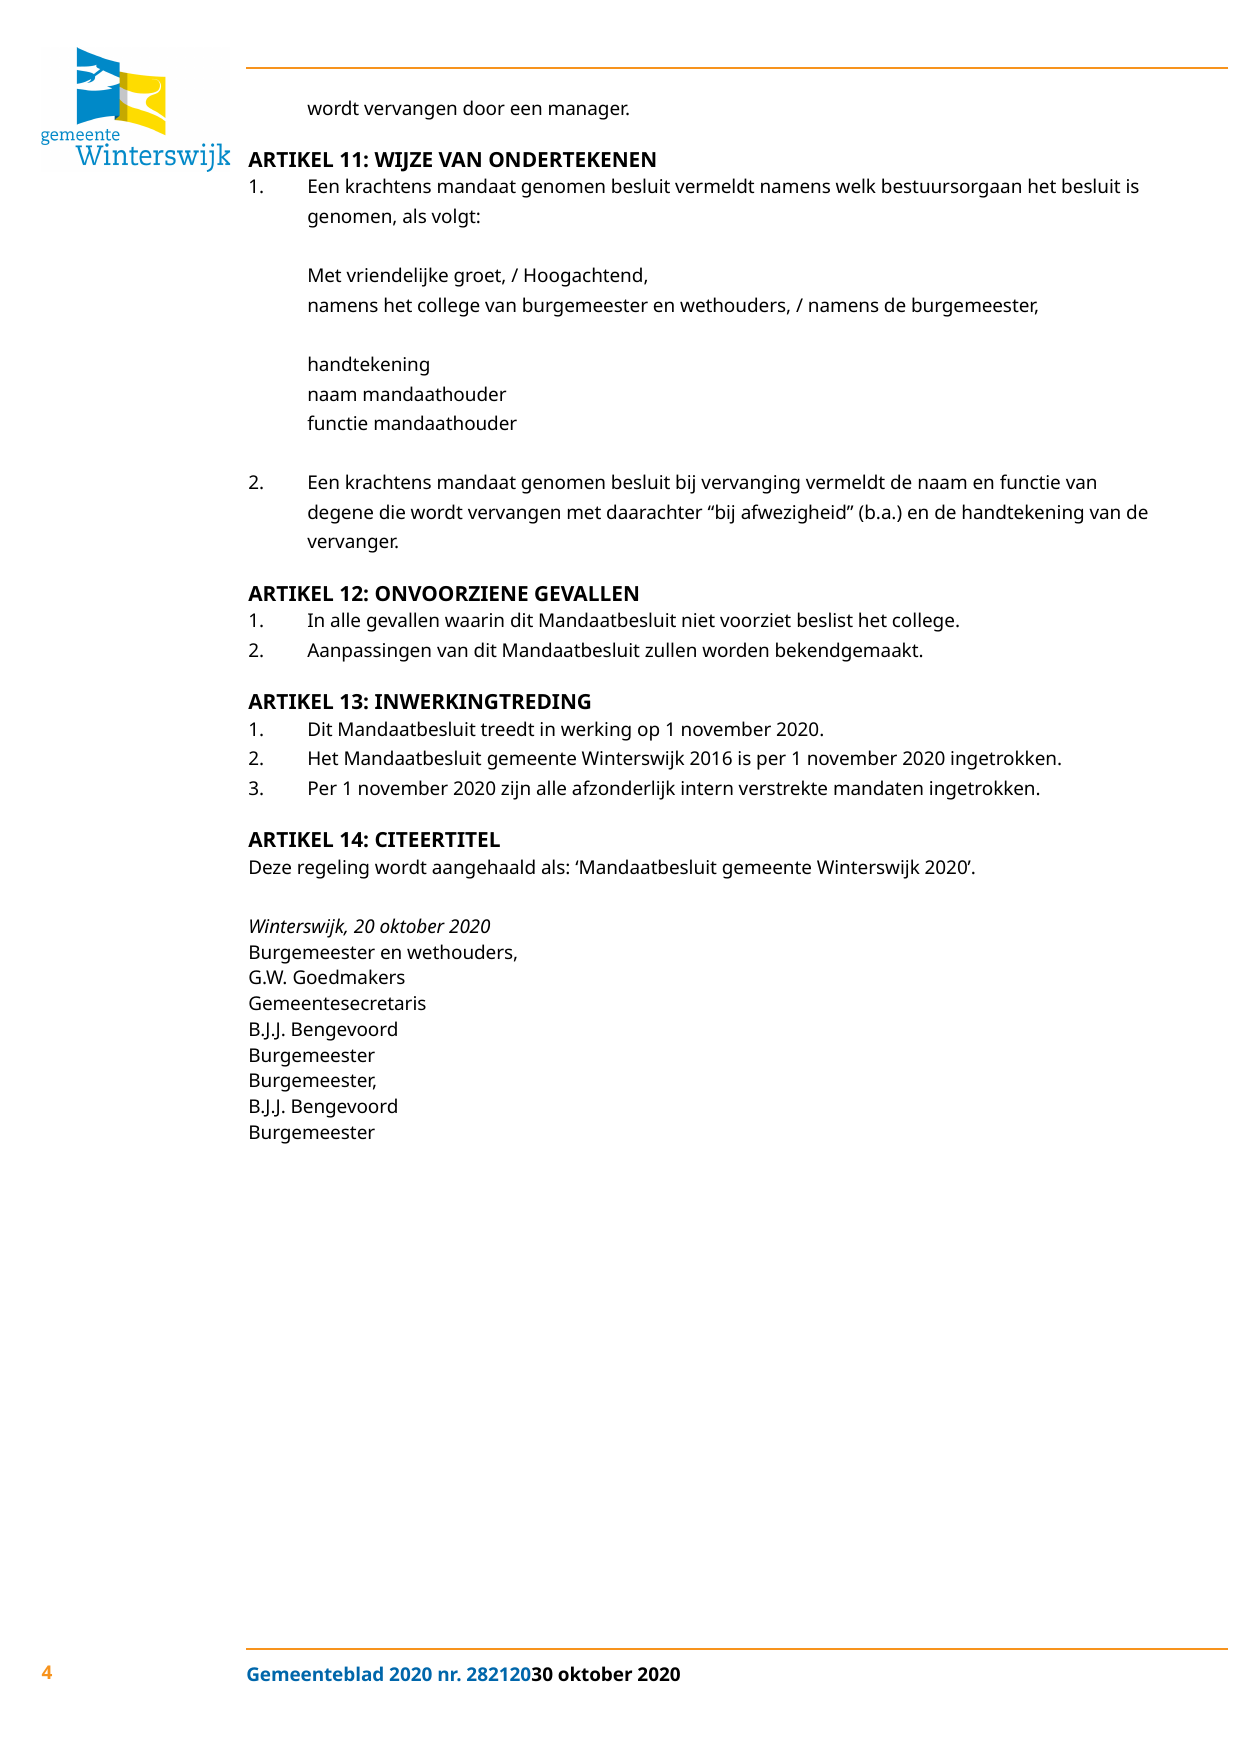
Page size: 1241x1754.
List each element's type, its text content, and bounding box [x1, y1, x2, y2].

list functie mandaathouder [248, 410, 1152, 436]
list Aanpassingen van dit Mandaatbesluit zullen worden bekendgemaakt. [248, 637, 1152, 663]
text Burgemeester [248, 1119, 1152, 1145]
text ARTIKEL 14: CITEERTITEL [248, 826, 1152, 854]
list In alle gevallen waarin dit Mandaatbesluit niet voorziet beslist het college. [248, 607, 1152, 633]
list Met vriendelijke groet, / Hoogachtend, [248, 262, 1152, 288]
text ARTIKEL 12: ONVOORZIENE GEVALLEN [248, 579, 1152, 607]
list wordt vervangen door een manager. [248, 95, 1152, 121]
text Burgemeester, [248, 1067, 1152, 1093]
text B.J.J. Bengevoord [248, 1093, 1152, 1119]
list namens het college van burgemeester en wethouders, / namens de burgemeester, [248, 292, 1152, 318]
text Deze regeling wordt aangehaald als: ‘Mandaatbesluit gemeente Winterswijk 2020’. [248, 854, 1152, 880]
text Burgemeester en wethouders, [248, 939, 1152, 964]
list handtekening [248, 351, 1152, 377]
text Gemeentesecretaris [248, 990, 1152, 1016]
text Winterswijk, 20 oktober 2020 [248, 913, 1152, 939]
list Per 1 november 2020 zijn alle afzonderlijk intern verstrekte mandaten ingetrokken. [248, 775, 1152, 801]
list Dit Mandaatbesluit treedt in werking op 1 november 2020. [248, 716, 1152, 742]
text ARTIKEL 13: INWERKINGTREDING [248, 687, 1152, 716]
list Een krachtens mandaat genomen besluit vermeldt namens welk bestuursorgaan het besluit is genomen, als volgt: [248, 174, 1152, 229]
list naam mandaathouder [248, 381, 1152, 406]
text G.W. Goedmakers [248, 964, 1152, 990]
text B.J.J. Bengevoord [248, 1016, 1152, 1042]
text ARTIKEL 11: WIJZE VAN ONDERTEKENEN [248, 145, 1152, 174]
list Een krachtens mandaat genomen besluit bij vervanging vermeldt de naam en functie van degene die wordt vervangen met daarachter “bij afwezigheid” (b.a.) en de handtekening van de vervanger. [248, 469, 1152, 554]
picture [225, 153, 231, 162]
list Het Mandaatbesluit gemeente Winterswijk 2016 is per 1 november 2020 ingetrokken. [248, 746, 1152, 771]
text Burgemeester [248, 1042, 1152, 1067]
picture [41, 47, 231, 172]
